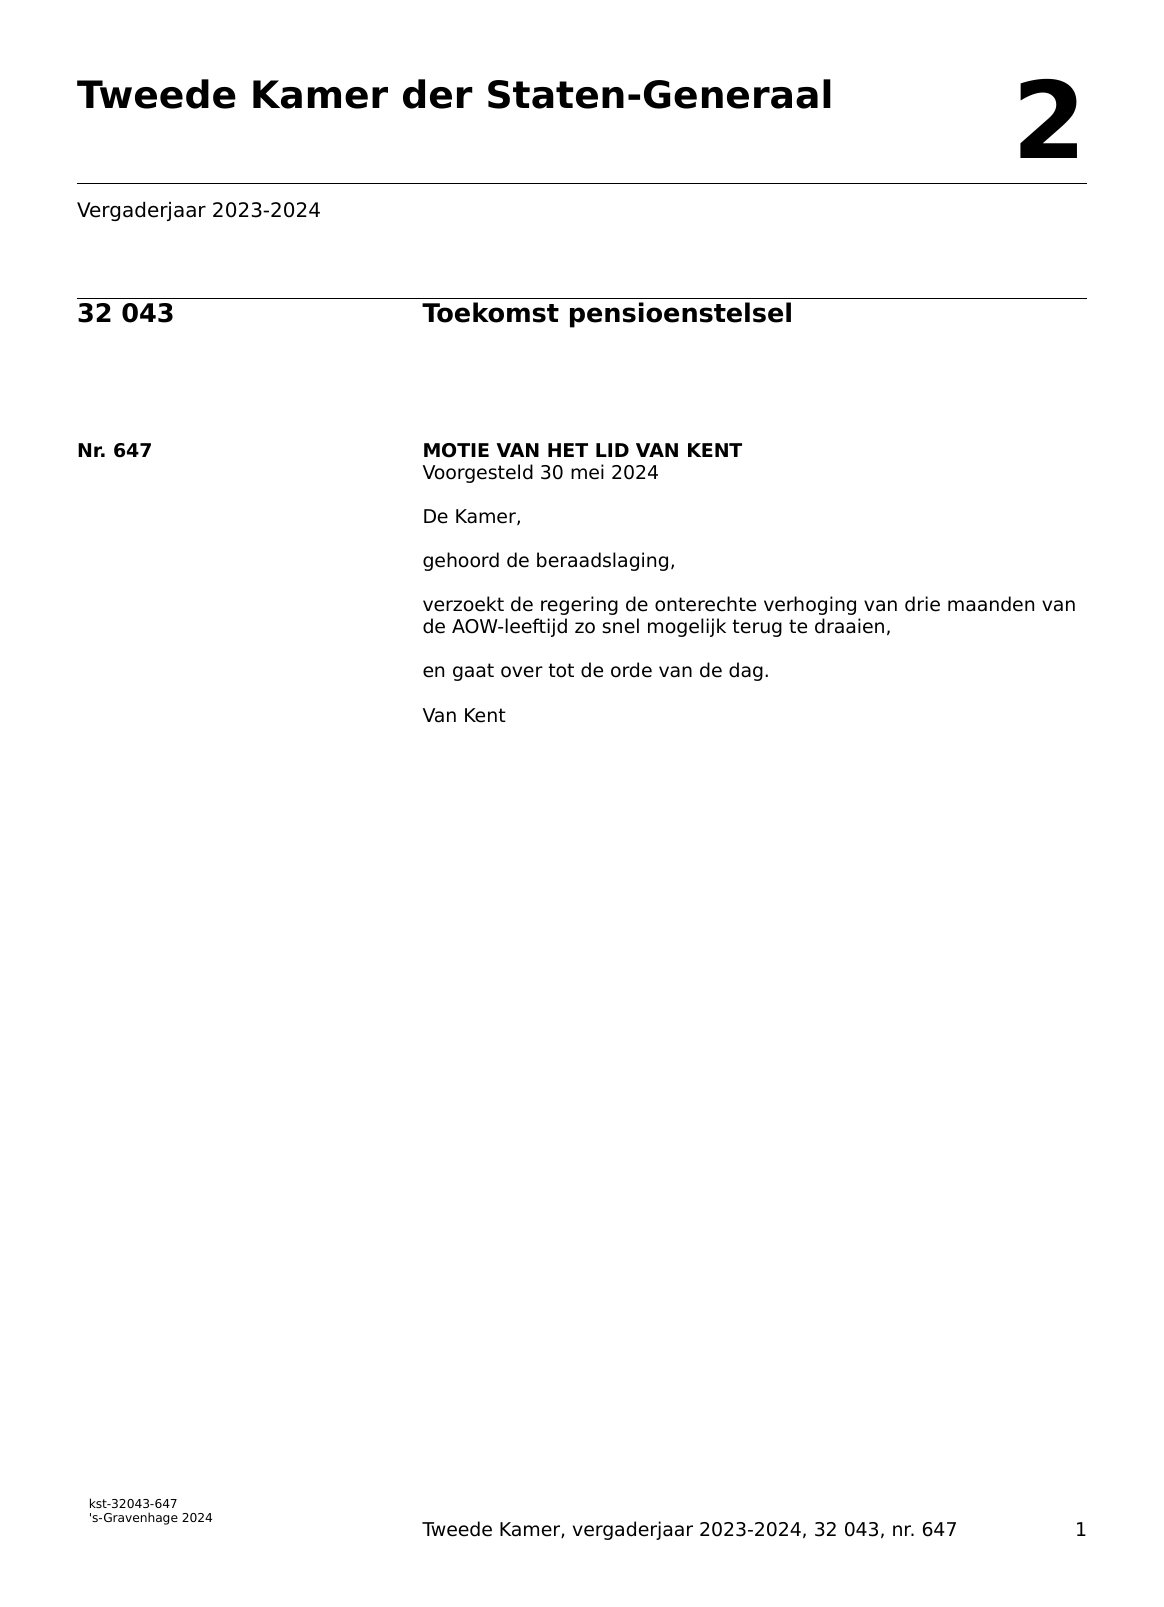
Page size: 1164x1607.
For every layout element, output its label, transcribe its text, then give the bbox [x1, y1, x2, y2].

table_header Tweede Kamer der Staten-Generaal [77, 59, 886, 183]
text De Kamer, [422, 506, 1087, 528]
text verzoekt de regering de onterechte verhoging van drie maanden van de AOW-leeftijd zo snel mogelijk terug te draaien, [422, 594, 1087, 638]
text Voorgesteld 30 mei 2024 [422, 462, 1087, 484]
subtitle Nr. 647 MOTIE VAN HET LID VAN KENT [77, 440, 1087, 462]
text 's-Gravenhage 2024 [88, 1511, 323, 1525]
text kst-32043-647 [88, 1497, 323, 1511]
table_cell Vergaderjaar 2023-2024 [77, 184, 1087, 298]
text en gaat over tot de orde van de dag. [422, 660, 1087, 682]
text gehoord de beraadslaging, [422, 550, 1087, 572]
subtitle 32 043 Toekomst pensioenstelsel [77, 299, 1087, 329]
table_header 2 [886, 59, 1087, 183]
text Van Kent [422, 704, 1087, 726]
